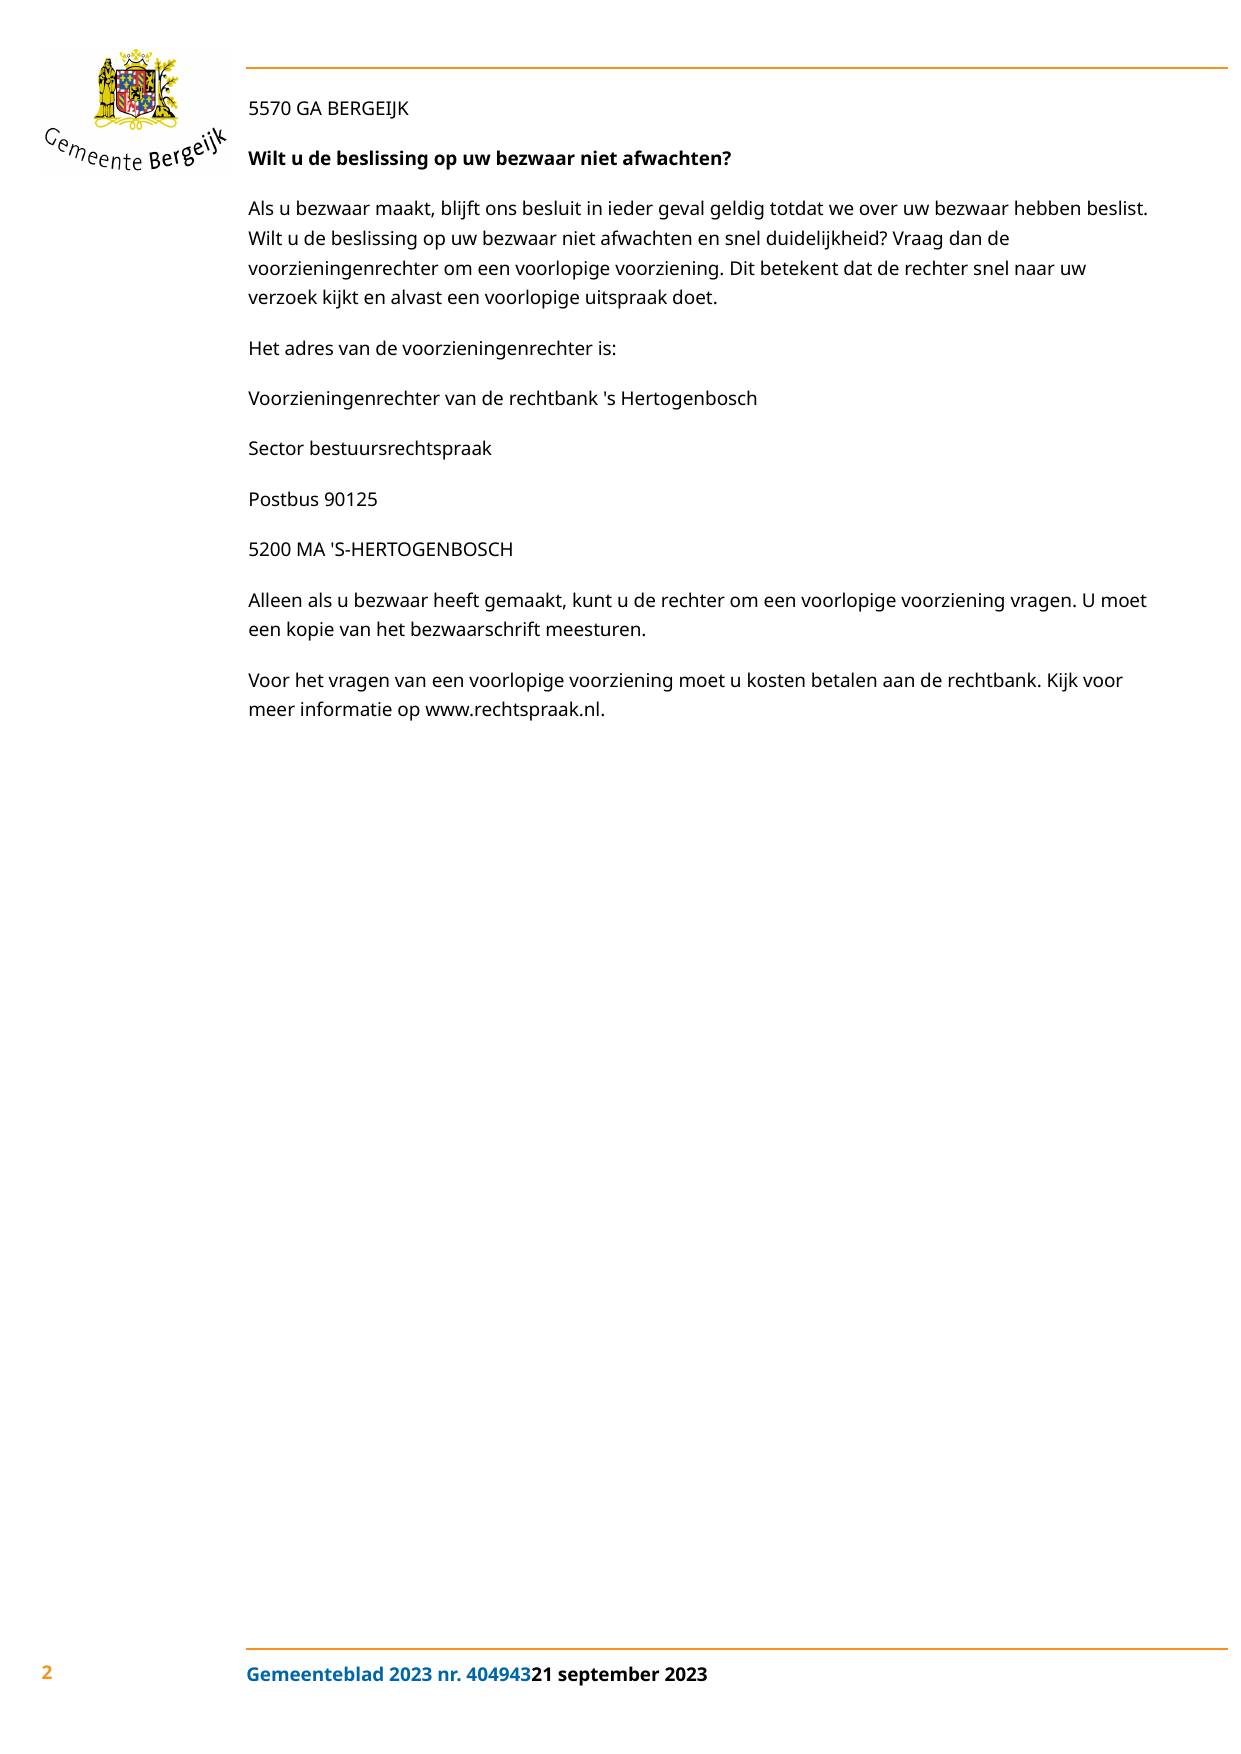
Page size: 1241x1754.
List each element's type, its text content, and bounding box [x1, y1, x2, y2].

text Voorzieningenrechter van de rechtbank 's Hertogenbosch [248, 385, 1152, 411]
text 5570 GA BERGEIJK [248, 95, 1152, 121]
text Wilt u de beslissing op uw bezwaar niet afwachten? [248, 145, 1152, 171]
text Het adres van de voorzieningenrechter is: [248, 335, 1152, 361]
text Postbus 90125 [248, 486, 1152, 512]
text Voor het vragen van een voorlopige voorziening moet u kosten betalen aan de rechtbank. Kijk voor meer informatie op www.rechtspraak.nl. [248, 667, 1152, 722]
text Alleen als u bezwaar heeft gemaakt, kunt u de rechter om een voorlopige voorziening vragen. U moet een kopie van het bezwaarschrift meesturen. [248, 587, 1152, 642]
picture [41, 47, 231, 172]
text 5200 MA 'S-HERTOGENBOSCH [248, 536, 1152, 562]
text Sector bestuursrechtspraak [248, 436, 1152, 461]
text Als u bezwaar maakt, blijft ons besluit in ieder geval geldig totdat we over uw bezwaar hebben beslist. Wilt u de beslissing op uw bezwaar niet afwachten en snel duidelijkheid? Vraag dan de voorzieningenrechter om een voorlopige voorziening. Dit betekent dat de rechter snel naar uw verzoek kijkt en alvast een voorlopige uitspraak doet. [248, 196, 1152, 310]
